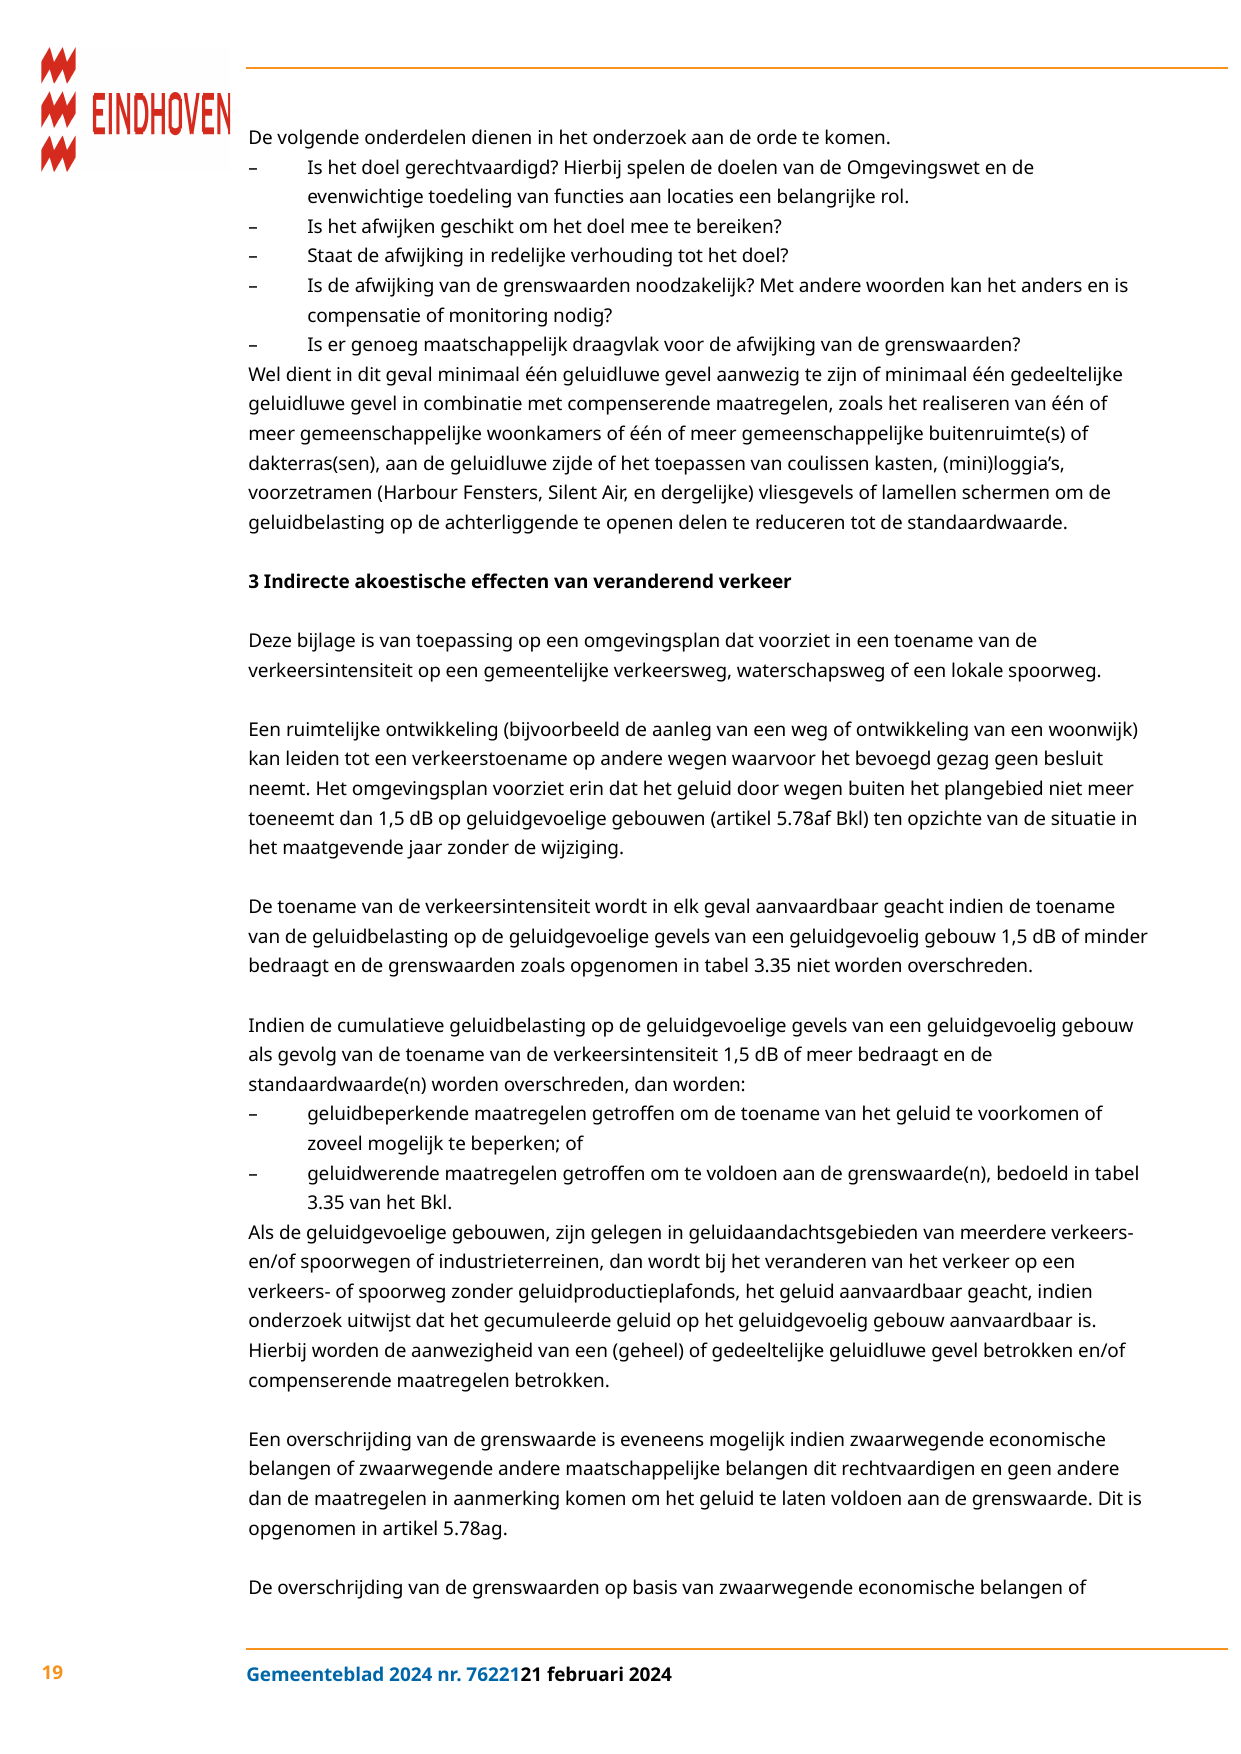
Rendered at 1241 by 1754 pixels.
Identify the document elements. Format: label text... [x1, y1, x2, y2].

list Is het afwijken geschikt om het doel mee te bereiken? [248, 213, 1152, 239]
text Wel dient in dit geval minimaal één geluidluwe gevel aanwezig te zijn of minimaal één gedeeltelijke geluidluwe gevel in combinatie met compenserende maatregelen, zoals het realiseren van één of meer gemeenschappelijke woonkamers of één of meer gemeenschappelijke buitenruimte(s) of dakterras(sen), aan de geluidluwe zijde of het toepassen van coulissen kasten, (mini)loggia’s, voorzetramen (Harbour Fensters, Silent Air, en dergelijke) vliesgevels of lamellen schermen om de geluidbelasting op de achterliggende te openen delen te reduceren tot de standaardwaarde. [248, 361, 1152, 535]
list geluidbeperkende maatregelen getroffen om de toename van het geluid te voorkomen of zoveel mogelijk te beperken; of [248, 1101, 1152, 1156]
text De volgende onderdelen dienen in het onderzoek aan de orde te komen. [248, 124, 1152, 150]
list Staat de afwijking in redelijke verhouding tot het doel? [248, 243, 1152, 268]
text Een ruimtelijke ontwikkeling (bijvoorbeeld de aanleg van een weg of ontwikkeling van een woonwijk) kan leiden tot een verkeerstoename op andere wegen waarvoor het bevoegd gezag geen besluit neemt. Het omgevingsplan voorziet erin dat het geluid door wegen buiten het plangebied niet meer toeneemt dan 1,5 dB op geluidgevoelige gebouwen (artikel 5.78af Bkl) ten opzichte van de situatie in het maatgevende jaar zonder de wijziging. [248, 716, 1152, 860]
list Is er genoeg maatschappelijk draagvlak voor de afwijking van de grenswaarden? [248, 331, 1152, 357]
text De overschrijding van de grenswaarden op basis van zwaarwegende economische belangen of [248, 1574, 1152, 1600]
list Is de afwijking van de grenswaarden noodzakelijk? Met andere woorden kan het anders en is compensatie of monitoring nodig? [248, 272, 1152, 328]
text Indien de cumulatieve geluidbelasting op de geluidgevoelige gevels van een geluidgevoelig gebouw als gevolg van de toename van de verkeersintensiteit 1,5 dB of meer bedraagt en de standaardwaarde(n) worden overschreden, dan worden: [248, 1012, 1152, 1097]
text De toename van de verkeersintensiteit wordt in elk geval aanvaardbaar geacht indien de toename van de geluidbelasting op de geluidgevoelige gevels van een geluidgevoelig gebouw 1,5 dB of minder bedraagt en de grenswaarden zoals opgenomen in tabel 3.35 niet worden overschreden. [248, 893, 1152, 978]
list geluidwerende maatregelen getroffen om te voldoen aan de grenswaarde(n), bedoeld in tabel 3.35 van het Bkl. [248, 1160, 1152, 1215]
text Deze bijlage is van toepassing op een omgevingsplan dat voorziet in een toename van de verkeersintensiteit op een gemeentelijke verkeersweg, waterschapsweg of een lokale spoorweg. [248, 627, 1152, 683]
picture [41, 47, 231, 172]
text 3 Indirecte akoestische effecten van veranderend verkeer [248, 568, 1152, 594]
text Een overschrijding van de grenswaarde is eveneens mogelijk indien zwaarwegende economische belangen of zwaarwegende andere maatschappelijke belangen dit rechtvaardigen en geen andere dan de maatregelen in aanmerking komen om het geluid te laten voldoen aan de grenswaarde. Dit is opgenomen in artikel 5.78ag. [248, 1426, 1152, 1541]
list Is het doel gerechtvaardigd? Hierbij spelen de doelen van de Omgevingswet en de evenwichtige toedeling van functies aan locaties een belangrijke rol. [248, 154, 1152, 209]
text Als de geluidgevoelige gebouwen, zijn gelegen in geluidaandachtsgebieden van meerdere verkeers- en/of spoorwegen of industrieterreinen, dan wordt bij het veranderen van het verkeer op een verkeers- of spoorweg zonder geluidproductieplafonds, het geluid aanvaardbaar geacht, indien onderzoek uitwijst dat het gecumuleerde geluid op het geluidgevoelig gebouw aanvaardbaar is. Hierbij worden de aanwezigheid van een (geheel) of gedeeltelijke geluidluwe gevel betrokken en/of compenserende maatregelen betrokken. [248, 1219, 1152, 1393]
